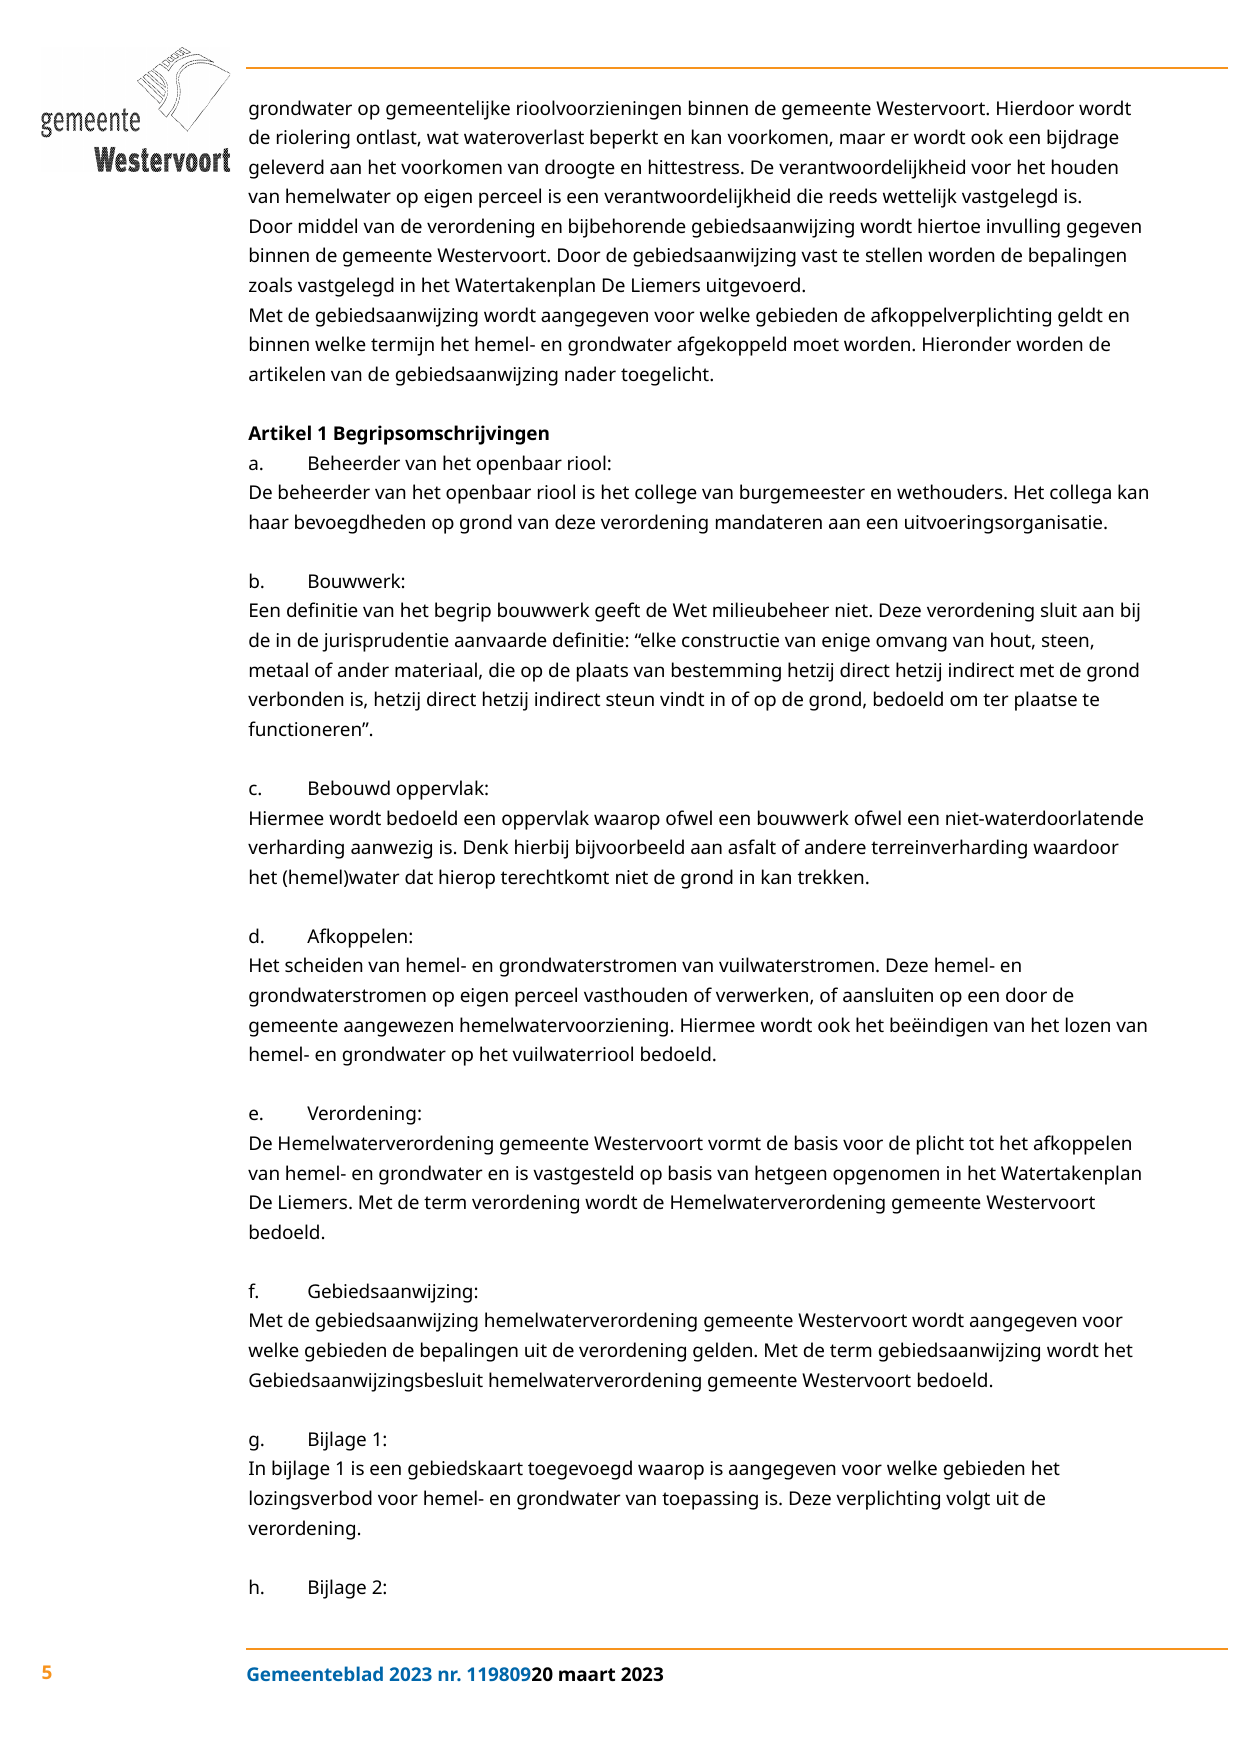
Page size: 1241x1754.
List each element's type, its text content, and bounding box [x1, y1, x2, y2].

picture [41, 47, 231, 172]
list Bijlage 2: [248, 1574, 1152, 1600]
text Met de gebiedsaanwijzing wordt aangegeven voor welke gebieden de afkoppelverplichting geldt en binnen welke termijn het hemel- en grondwater afgekoppeld moet worden. Hieronder worden de artikelen van de gebiedsaanwijzing nader toegelicht. [248, 302, 1152, 387]
text Het scheiden van hemel- en grondwaterstromen van vuilwaterstromen. Deze hemel- en grondwaterstromen op eigen perceel vasthouden of verwerken, of aansluiten op een door de gemeente aangewezen hemelwatervoorziening. Hiermee wordt ook het beëindigen van het lozen van hemel- en grondwater op het vuilwaterriool bedoeld. [248, 953, 1152, 1067]
list Bouwwerk: [248, 568, 1152, 594]
list Bijlage 1: [248, 1426, 1152, 1452]
text Artikel 1 Begripsomschrijvingen [248, 420, 1152, 446]
text Hiermee wordt bedoeld een oppervlak waarop ofwel een bouwwerk ofwel een niet-waterdoorlatende verharding aanwezig is. Denk hierbij bijvoorbeeld aan asfalt of andere terreinverharding waardoor het (hemel)water dat hierop terechtkomt niet de grond in kan trekken. [248, 805, 1152, 890]
list Afkoppelen: [248, 923, 1152, 949]
text Een definitie van het begrip bouwwerk geeft de Wet milieubeheer niet. Deze verordening sluit aan bij de in de jurisprudentie aanvaarde definitie: “elke constructie van enige omvang van hout, steen, metaal of ander materiaal, die op de plaats van bestemming hetzij direct hetzij indirect met de grond verbonden is, hetzij direct hetzij indirect steun vindt in of op de grond, bedoeld om ter plaatse te functioneren”. [248, 598, 1152, 742]
text De beheerder van het openbaar riool is het college van burgemeester en wethouders. Het collega kan haar bevoegdheden op grond van deze verordening mandateren aan een uitvoeringsorganisatie. [248, 479, 1152, 535]
text grondwater op gemeentelijke rioolvoorzieningen binnen de gemeente Westervoort. Hierdoor wordt de riolering ontlast, wat wateroverlast beperkt en kan voorkomen, maar er wordt ook een bijdrage geleverd aan het voorkomen van droogte en hittestress. De verantwoordelijkheid voor het houden van hemelwater op eigen perceel is een verantwoordelijkheid die reeds wettelijk vastgelegd is. [248, 95, 1152, 209]
list Verordening: [248, 1101, 1152, 1126]
list Bebouwd oppervlak: [248, 775, 1152, 801]
list Beheerder van het openbaar riool: [248, 450, 1152, 476]
text De Hemelwaterverordening gemeente Westervoort vormt de basis voor de plicht tot het afkoppelen van hemel- en grondwater en is vastgesteld op basis van hetgeen opgenomen in het Watertakenplan De Liemers. Met de term verordening wordt de Hemelwaterverordening gemeente Westervoort bedoeld. [248, 1130, 1152, 1245]
text Door middel van de verordening en bijbehorende gebiedsaanwijzing wordt hiertoe invulling gegeven binnen de gemeente Westervoort. Door de gebiedsaanwijzing vast te stellen worden de bepalingen zoals vastgelegd in het Watertakenplan De Liemers uitgevoerd. [248, 213, 1152, 298]
text In bijlage 1 is een gebiedskaart toegevoegd waarop is aangegeven voor welke gebieden het lozingsverbod voor hemel- en grondwater van toepassing is. Deze verplichting volgt uit de verordening. [248, 1456, 1152, 1541]
text Met de gebiedsaanwijzing hemelwaterverordening gemeente Westervoort wordt aangegeven voor welke gebieden de bepalingen uit de verordening gelden. Met de term gebiedsaanwijzing wordt het Gebiedsaanwijzingsbesluit hemelwaterverordening gemeente Westervoort bedoeld. [248, 1308, 1152, 1393]
list Gebiedsaanwijzing: [248, 1278, 1152, 1304]
